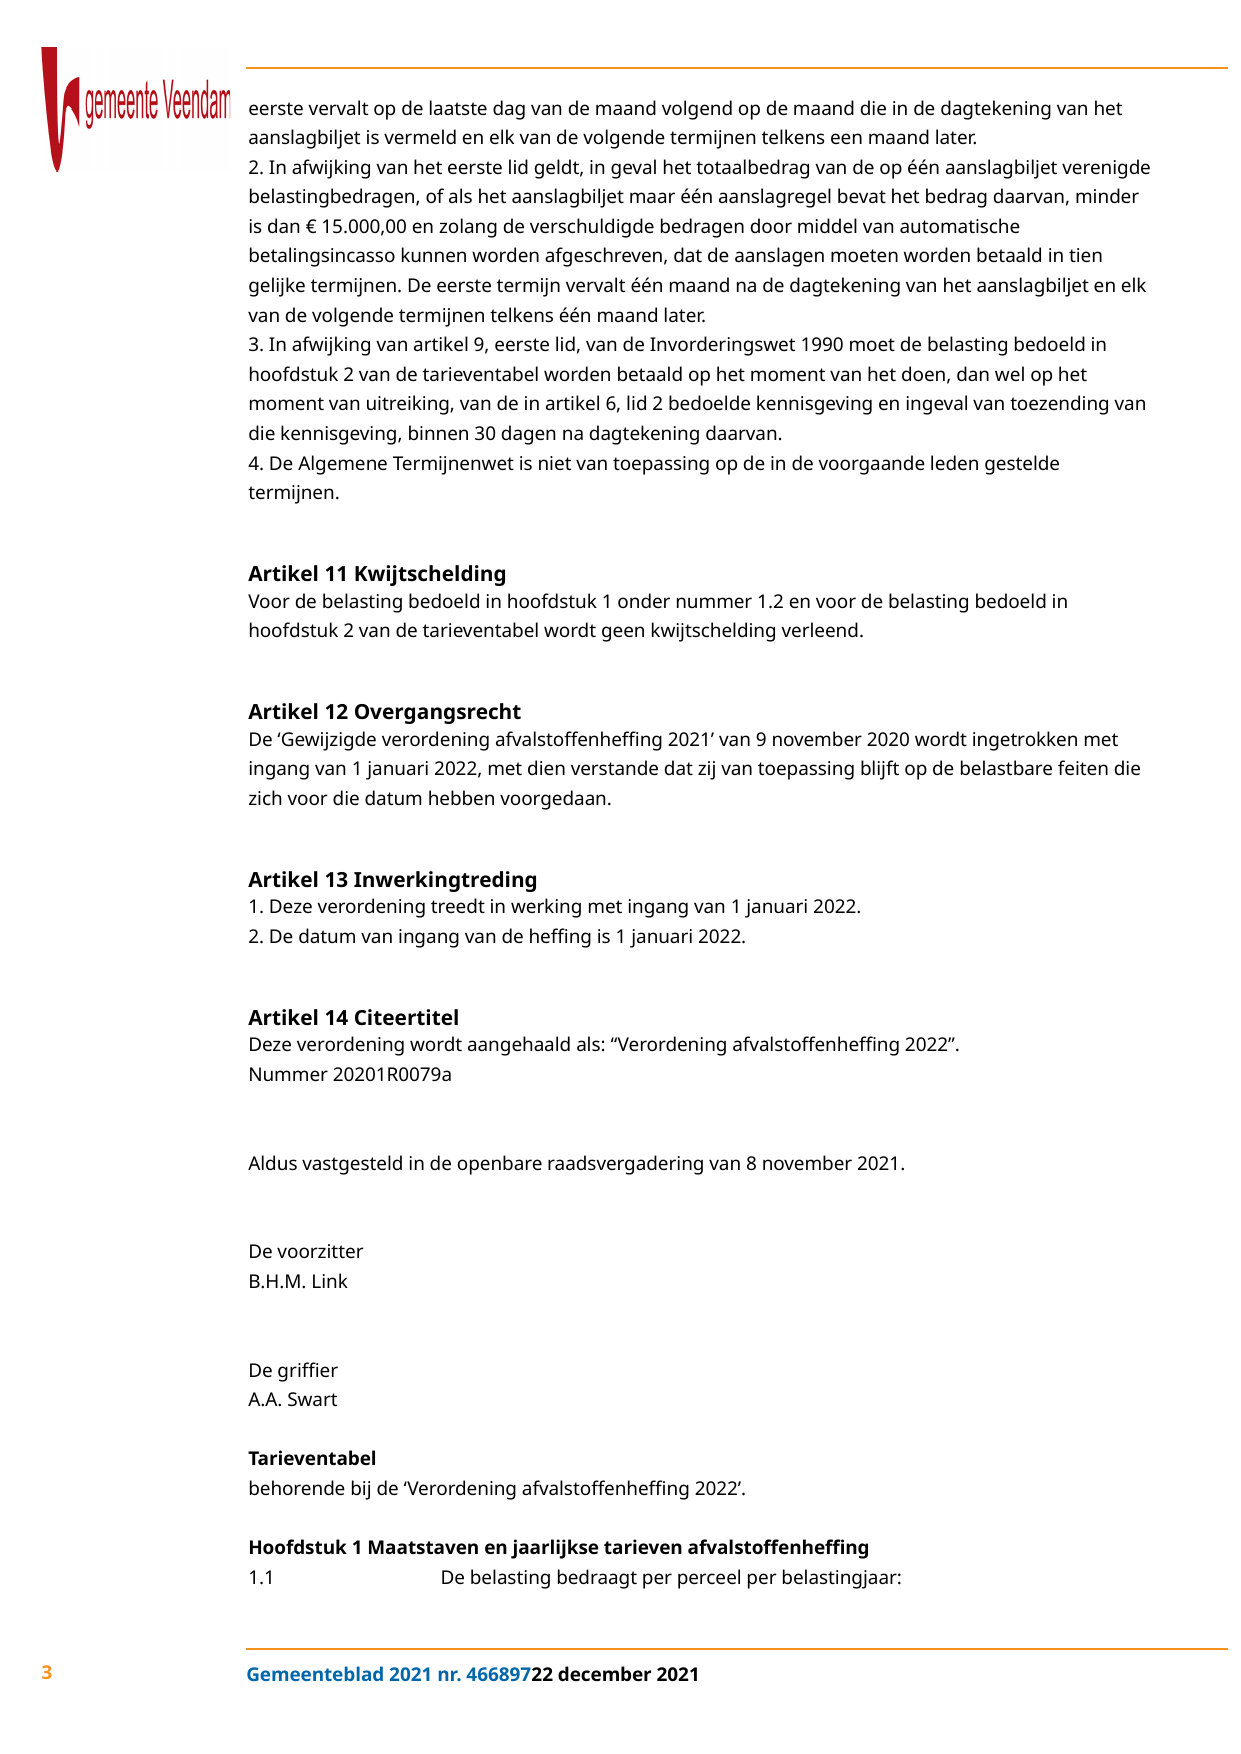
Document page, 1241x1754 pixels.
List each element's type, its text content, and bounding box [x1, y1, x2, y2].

text Deze verordening wordt aangehaald als: “Verordening afvalstoffenheffing 2022”. [248, 1031, 1152, 1057]
text B.H.M. Link [248, 1268, 1152, 1294]
text eerste vervalt op de laatste dag van de maand volgend op de maand die in de dagtekening van het aanslagbiljet is vermeld en elk van de volgende termijnen telkens een maand later. [248, 95, 1152, 150]
text 3. In afwijking van artikel 9, eerste lid, van de Invorderingswet 1990 moet de belasting bedoeld in hoofdstuk 2 van de tarieventabel worden betaald op het moment van het doen, dan wel op het moment van uitreiking, van de in artikel 6, lid 2 bedoelde kennisgeving en ingeval van toezending van die kennisgeving, binnen 30 dagen na dagtekening daarvan. [248, 331, 1152, 446]
text behorende bij de ‘Verordening afvalstoffenheffing 2022’. [248, 1475, 1152, 1501]
text 2. De datum van ingang van de heffing is 1 januari 2022. [248, 923, 1152, 949]
text De griffier [248, 1357, 1152, 1383]
text Tarieventabel [248, 1446, 1152, 1471]
text Nummer 20201R0079a [248, 1061, 1152, 1087]
text Artikel 14 Citeertitel [248, 1003, 1152, 1031]
text Artikel 12 Overgangsrecht [248, 697, 1152, 726]
text Voor de belasting bedoeld in hoofdstuk 1 onder nummer 1.2 en voor de belasting bedoeld in hoofdstuk 2 van de tarieventabel wordt geen kwijtschelding verleend. [248, 588, 1152, 643]
text 4. De Algemene Termijnenwet is niet van toepassing op de in de voorgaande leden gestelde termijnen. [248, 450, 1152, 505]
table_header 1.1 [248, 1564, 440, 1590]
text Hoofdstuk 1 Maatstaven en jaarlijkse tarieven afvalstoffenheffing [248, 1534, 1152, 1560]
text 1. Deze verordening treedt in werking met ingang van 1 januari 2022. [248, 893, 1152, 919]
text De ‘Gewijzigde verordening afvalstoffenheffing 2021’ van 9 november 2020 wordt ingetrokken met ingang van 1 januari 2022, met dien verstande dat zij van toepassing blijft op de belastbare feiten die zich voor die datum hebben voorgedaan. [248, 726, 1152, 811]
text De voorzitter [248, 1238, 1152, 1264]
text Artikel 13 Inwerkingtreding [248, 865, 1152, 893]
text Aldus vastgesteld in de openbare raadsvergadering van 8 november 2021. [248, 1150, 1152, 1176]
picture [41, 47, 231, 172]
table_header [959, 1564, 1152, 1590]
text A.A. Swart [248, 1386, 1152, 1412]
table_header De belasting bedraagt per perceel per belastingjaar: [440, 1564, 959, 1590]
text Artikel 11 Kwijtschelding [248, 559, 1152, 588]
text 2. In afwijking van het eerste lid geldt, in geval het totaalbedrag van de op één aanslagbiljet verenigde belastingbedragen, of als het aanslagbiljet maar één aanslagregel bevat het bedrag daarvan, minder is dan € 15.000,00 en zolang de verschuldigde bedragen door middel van automatische betalingsincasso kunnen worden afgeschreven, dat de aanslagen moeten worden betaald in tien gelijke termijnen. De eerste termijn vervalt één maand na de dagtekening van het aanslagbiljet en elk van de volgende termijnen telkens één maand later. [248, 154, 1152, 328]
